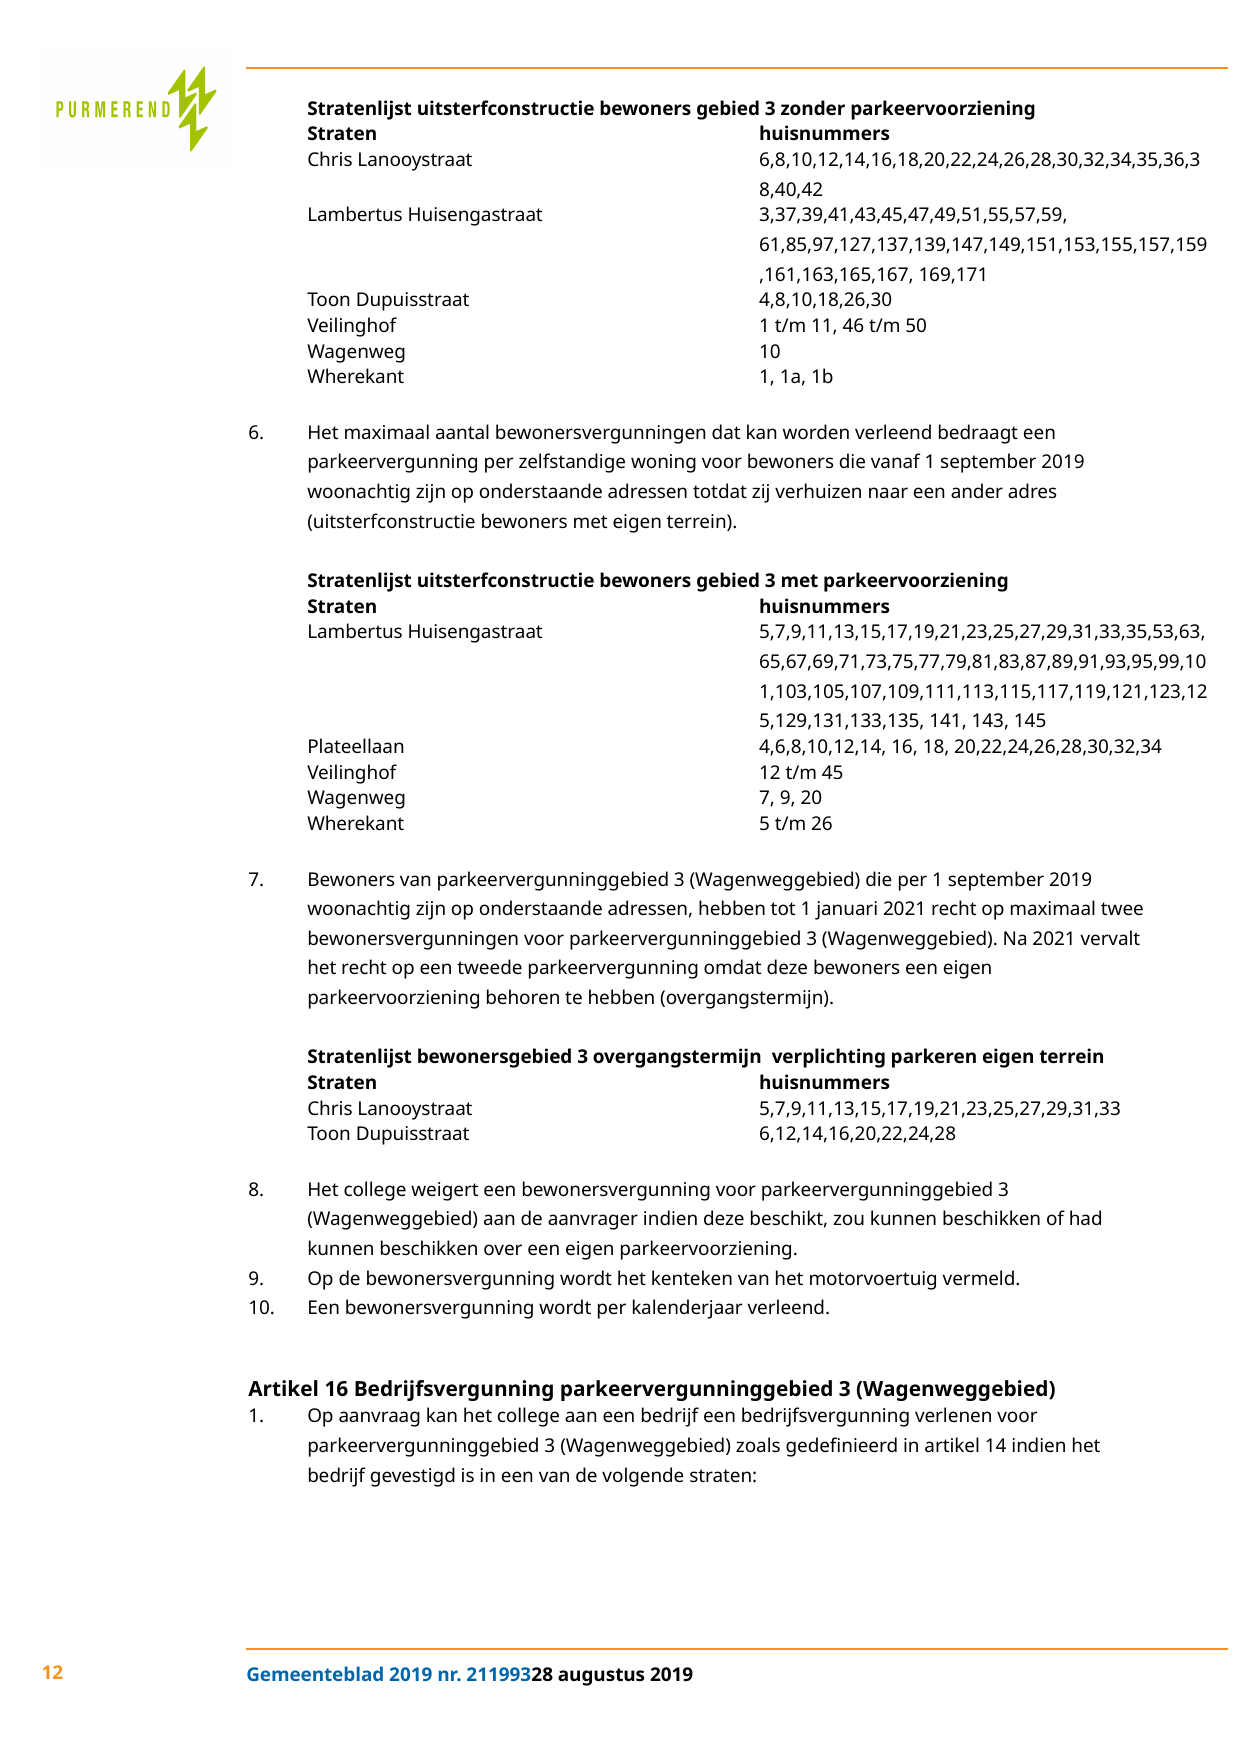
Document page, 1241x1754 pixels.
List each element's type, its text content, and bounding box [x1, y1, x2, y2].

table_cell huisnummers [759, 1069, 1211, 1095]
list Bewoners van parkeervergunninggebied 3 (Wagenweggebied) die per 1 september 2019 woonachtig zijn op onderstaande adressen, hebben tot 1 januari 2021 recht op maximaal twee bewonersvergunningen voor parkeervergunninggebied 3 (Wagenweggebied). Na 2021 vervalt het recht op een tweede parkeervergunning omdat deze bewoners een eigen parkeervoorziening behoren te hebben (overgangstermijn). [248, 866, 1152, 1010]
table_cell Wherekant [307, 364, 759, 389]
table_cell 4,6,8,10,12,14, 16, 18, 20,22,24,26,28,30,32,34 [759, 733, 1211, 759]
list Het college weigert een bewonersvergunning voor parkeervergunninggebied 3 (Wagenweggebied) aan de aanvrager indien deze beschikt, zou kunnen beschikken of had kunnen beschikken over een eigen parkeervoorziening. [248, 1176, 1152, 1261]
table_cell Straten [307, 593, 759, 619]
table_cell 3,37,39,41,43,45,47,49,51,55,57,59, 61,85,97,127,137,139,147,149,151,153,155,157,159,161,163,165,167, 169,171 [759, 202, 1211, 287]
table_cell Wherekant [307, 810, 759, 836]
list Het maximaal aantal bewonersvergunningen dat kan worden verleend bedraagt een parkeervergunning per zelfstandige woning voor bewoners die vanaf 1 september 2019 woonachtig zijn op onderstaande adressen totdat zij verhuizen naar een ander adres (uitsterfconstructie bewoners met eigen terrein). [248, 419, 1152, 534]
table_cell 6,12,14,16,20,22,24,28 [759, 1121, 1211, 1146]
table_cell 7, 9, 20 [759, 785, 1211, 810]
table_cell 12 t/m 45 [759, 759, 1211, 784]
table_cell Chris Lanooystraat [307, 146, 759, 202]
table_cell Plateellaan [307, 733, 759, 759]
table_cell Lambertus Huisengastraat [307, 202, 759, 287]
table_cell 6,8,10,12,14,16,18,20,22,24,26,28,30,32,34,35,36,38,40,42 [759, 146, 1211, 202]
table_cell huisnummers [759, 121, 1211, 146]
table_cell Toon Dupuisstraat [307, 1121, 759, 1146]
table_cell Wagenweg [307, 338, 759, 364]
table_cell Straten [307, 1069, 759, 1095]
table_cell Veilinghof [307, 759, 759, 784]
table_cell Straten [307, 121, 759, 146]
list Op de bewonersvergunning wordt het kenteken van het motorvoertuig vermeld. [248, 1265, 1152, 1290]
table_cell huisnummers [759, 593, 1211, 619]
table_cell 5 t/m 26 [759, 810, 1211, 836]
table_cell 1 t/m 11, 46 t/m 50 [759, 312, 1211, 338]
table_cell Veilinghof [307, 312, 759, 338]
list Op aanvraag kan het college aan een bedrijf een bedrijfsvergunning verlenen voor parkeervergunninggebied 3 (Wagenweggebied) zoals gedefinieerd in artikel 14 indien het bedrijf gevestigd is in een van de volgende straten: [248, 1403, 1152, 1488]
picture [41, 47, 231, 172]
table_cell Wagenweg [307, 785, 759, 810]
table_header Stratenlijst uitsterfconstructie bewoners gebied 3 met parkeervoorziening [307, 567, 1211, 593]
table_cell 10 [759, 338, 1211, 364]
table_cell Chris Lanooystraat [307, 1095, 759, 1121]
table_cell Toon Dupuisstraat [307, 287, 759, 312]
table_cell 4,8,10,18,26,30 [759, 287, 1211, 312]
table_header Stratenlijst bewonersgebied 3 overgangstermijn verplichting parkeren eigen terrein [307, 1043, 1211, 1069]
table_cell 5,7,9,11,13,15,17,19,21,23,25,27,29,31,33,35,53,63,65,67,69,71,73,75,77,79,81,83,87,89,91,93,95,99,101,103,105,107,109,111,113,115,117,119,121,123,125,129,131,133,135, 141, 143, 145 [759, 619, 1211, 733]
table_cell 5,7,9,11,13,15,17,19,21,23,25,27,29,31,33 [759, 1095, 1211, 1121]
text Artikel 16 Bedrijfsvergunning parkeervergunninggebied 3 (Wagenweggebied) [248, 1374, 1152, 1403]
table_cell Lambertus Huisengastraat [307, 619, 759, 733]
table_header Stratenlijst uitsterfconstructie bewoners gebied 3 zonder parkeervoorziening [307, 95, 1211, 121]
table_cell 1, 1a, 1b [759, 364, 1211, 389]
list Een bewonersvergunning wordt per kalenderjaar verleend. [248, 1294, 1152, 1320]
